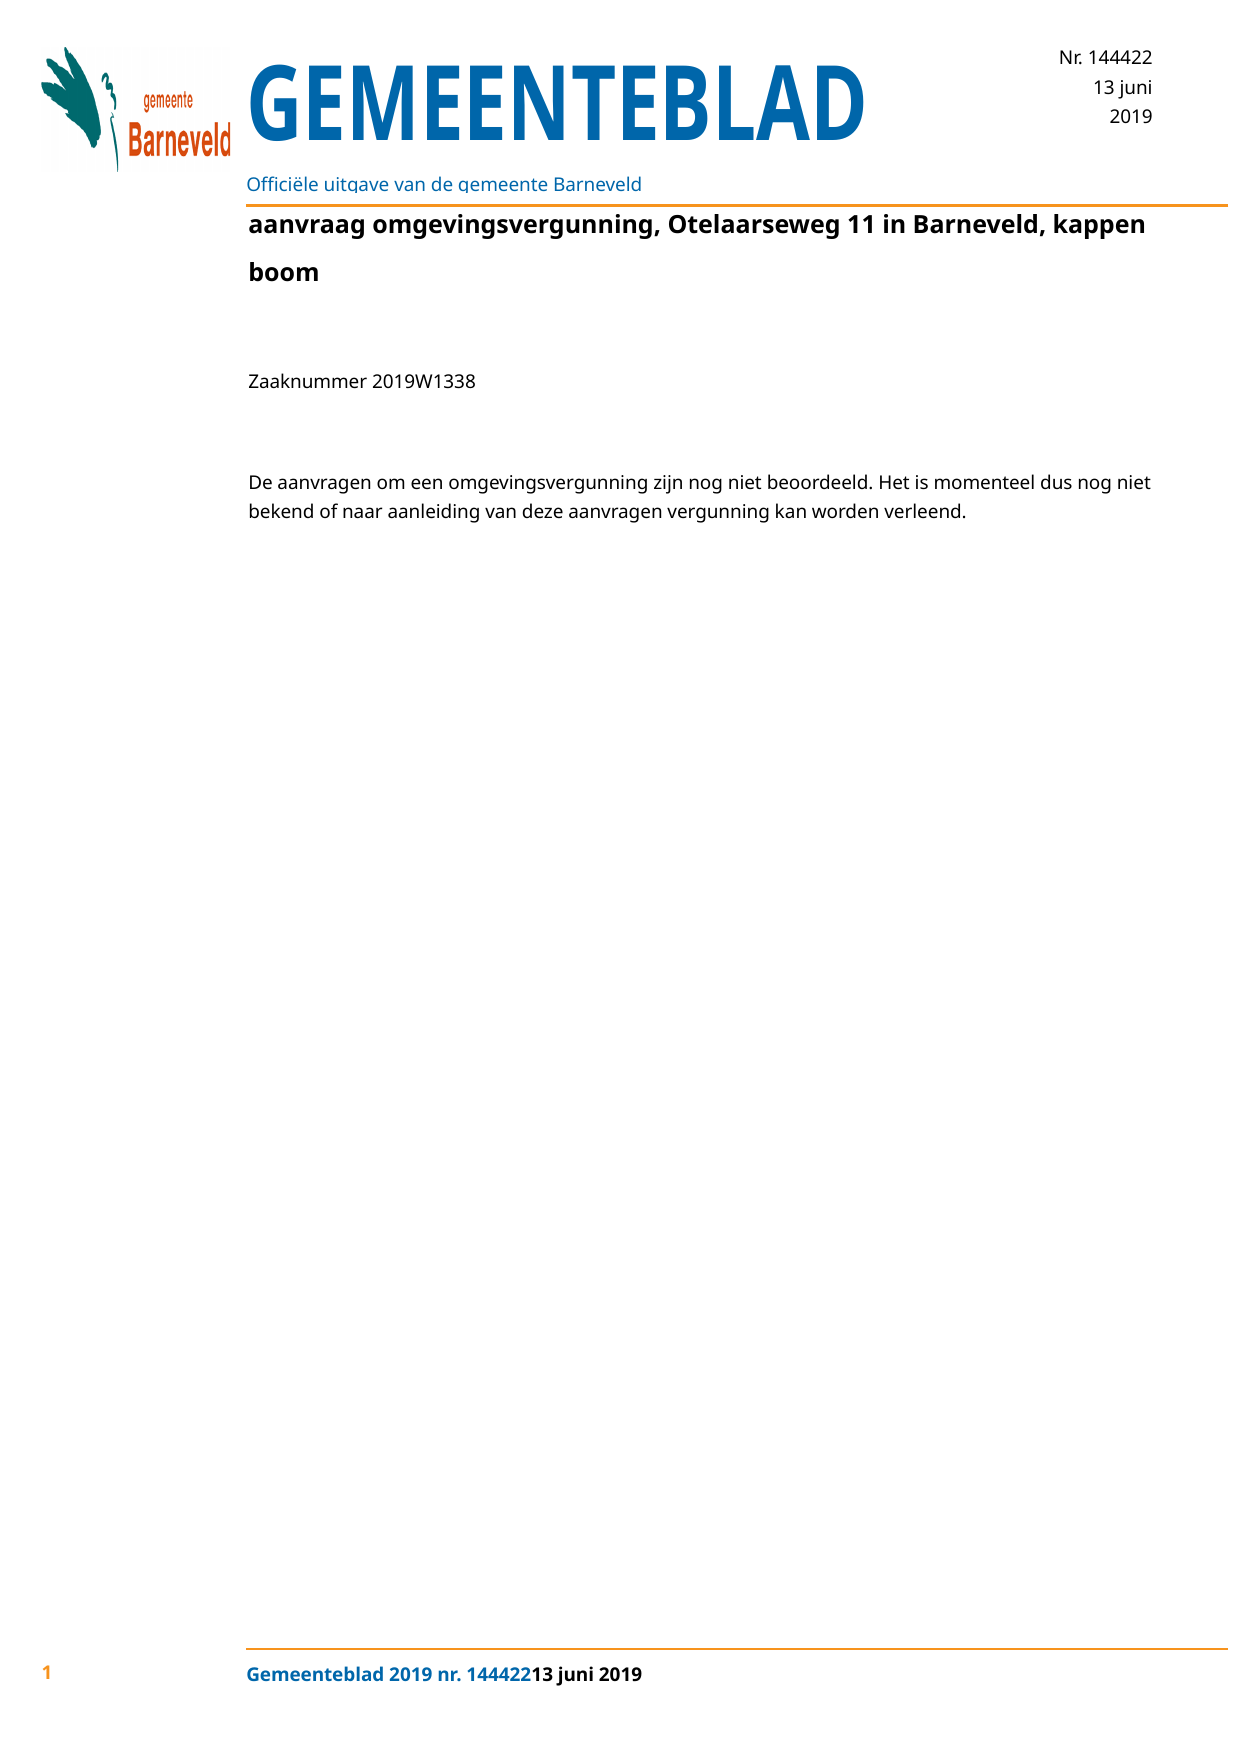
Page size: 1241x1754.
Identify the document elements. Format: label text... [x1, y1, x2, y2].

picture [41, 47, 231, 172]
text aanvraag omgevingsvergunning, Otelaarseweg 11 in Barneveld, kappen boom [248, 207, 1152, 288]
text Zaaknummer 2019W1338 [248, 368, 1152, 394]
text De aanvragen om een omgevingsvergunning zijn nog niet beoordeeld. Het is momenteel dus nog niet bekend of naar aanleiding van deze aanvragen vergunning kan worden verleend. [248, 469, 1152, 524]
